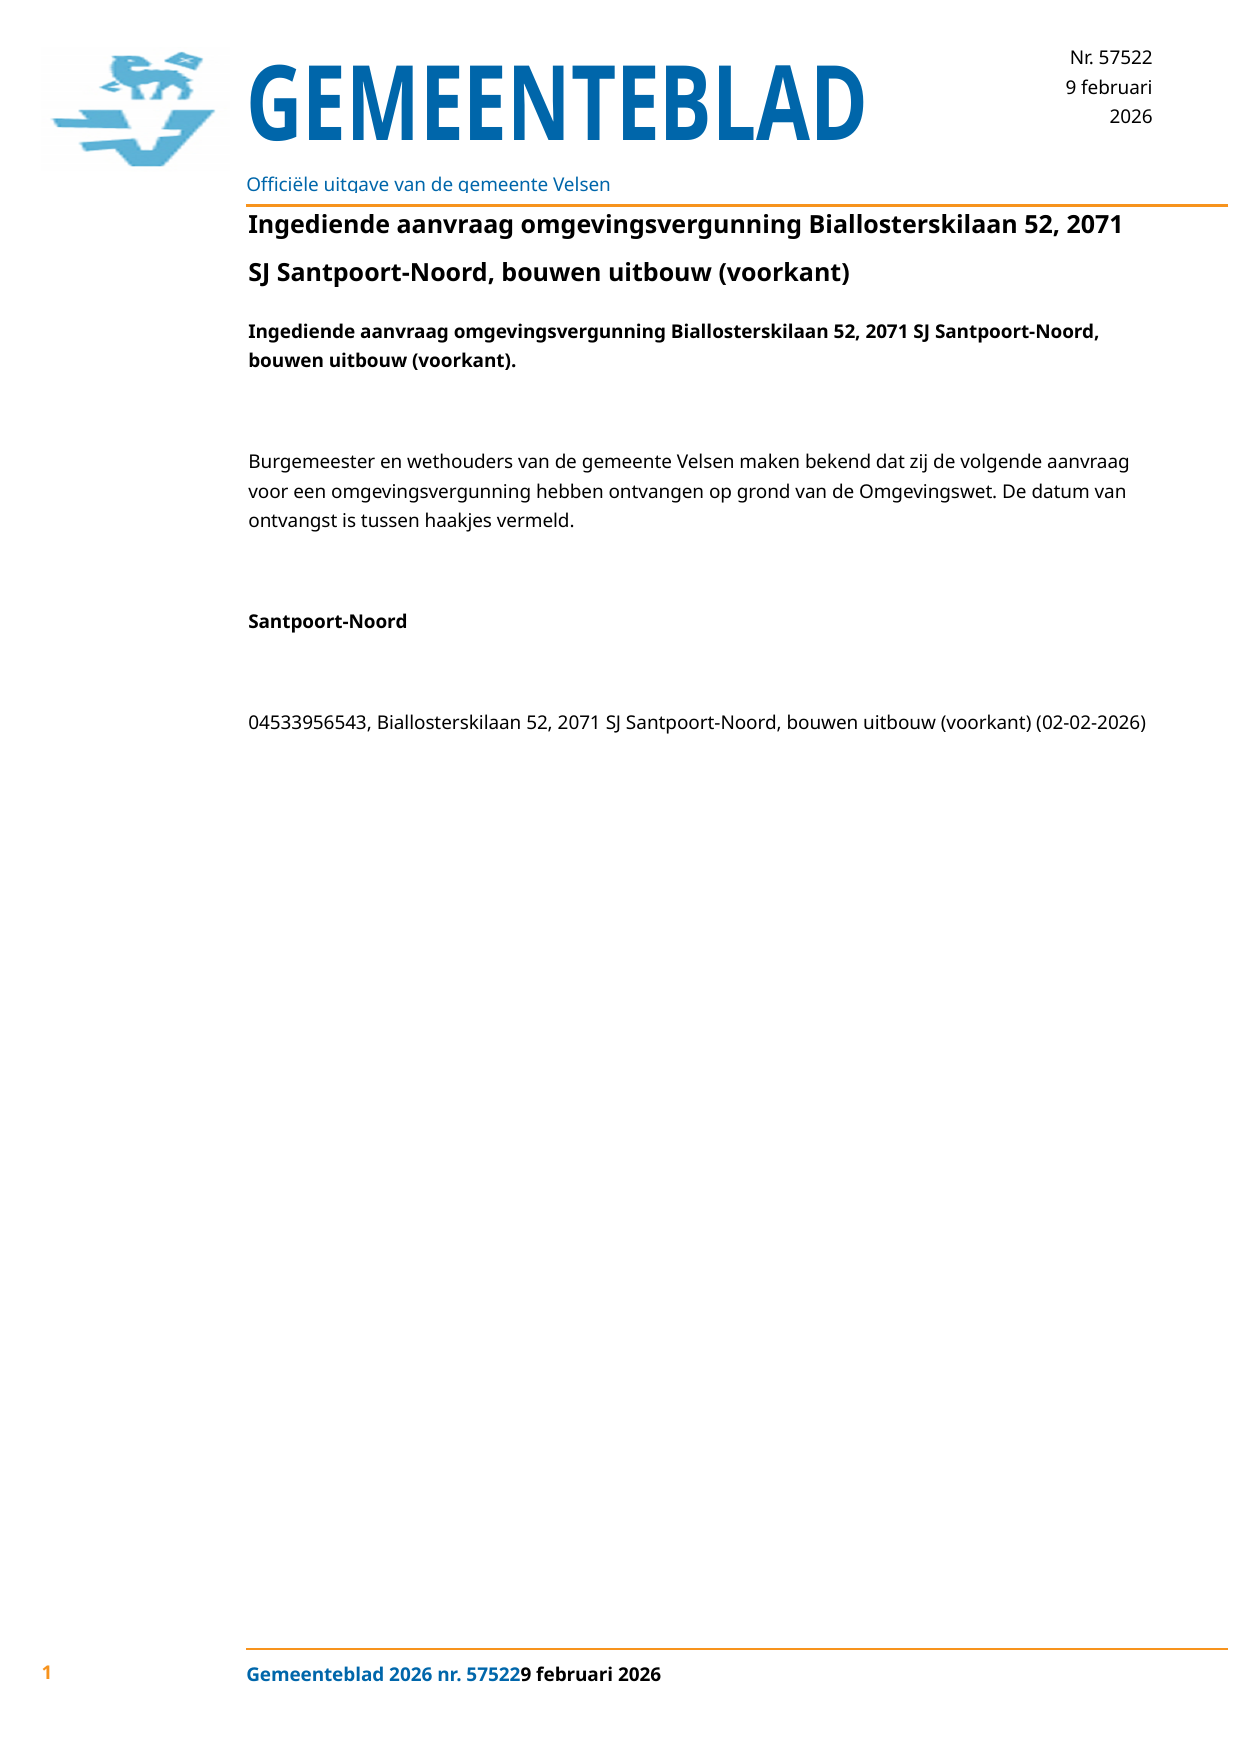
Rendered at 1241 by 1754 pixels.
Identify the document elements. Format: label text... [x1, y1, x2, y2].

text Ingediende aanvraag omgevingsvergunning Biallosterskilaan 52, 2071 SJ Santpoort-Noord, bouwen uitbouw (voorkant). [248, 318, 1152, 373]
text Burgemeester en wethouders van de gemeente Velsen maken bekend dat zij de volgende aanvraag voor een omgevingsvergunning hebben ontvangen op grond van de Omgevingswet. De datum van ontvangst is tussen haakjes vermeld. [248, 448, 1152, 533]
picture [41, 47, 231, 172]
text 04533956543, Biallosterskilaan 52, 2071 SJ Santpoort-Noord, bouwen uitbouw (voorkant) (02-02-2026) [248, 709, 1152, 735]
text Santpoort-Noord [248, 608, 1152, 634]
text Ingediende aanvraag omgevingsvergunning Biallosterskilaan 52, 2071 SJ Santpoort-Noord, bouwen uitbouw (voorkant) [248, 207, 1152, 288]
